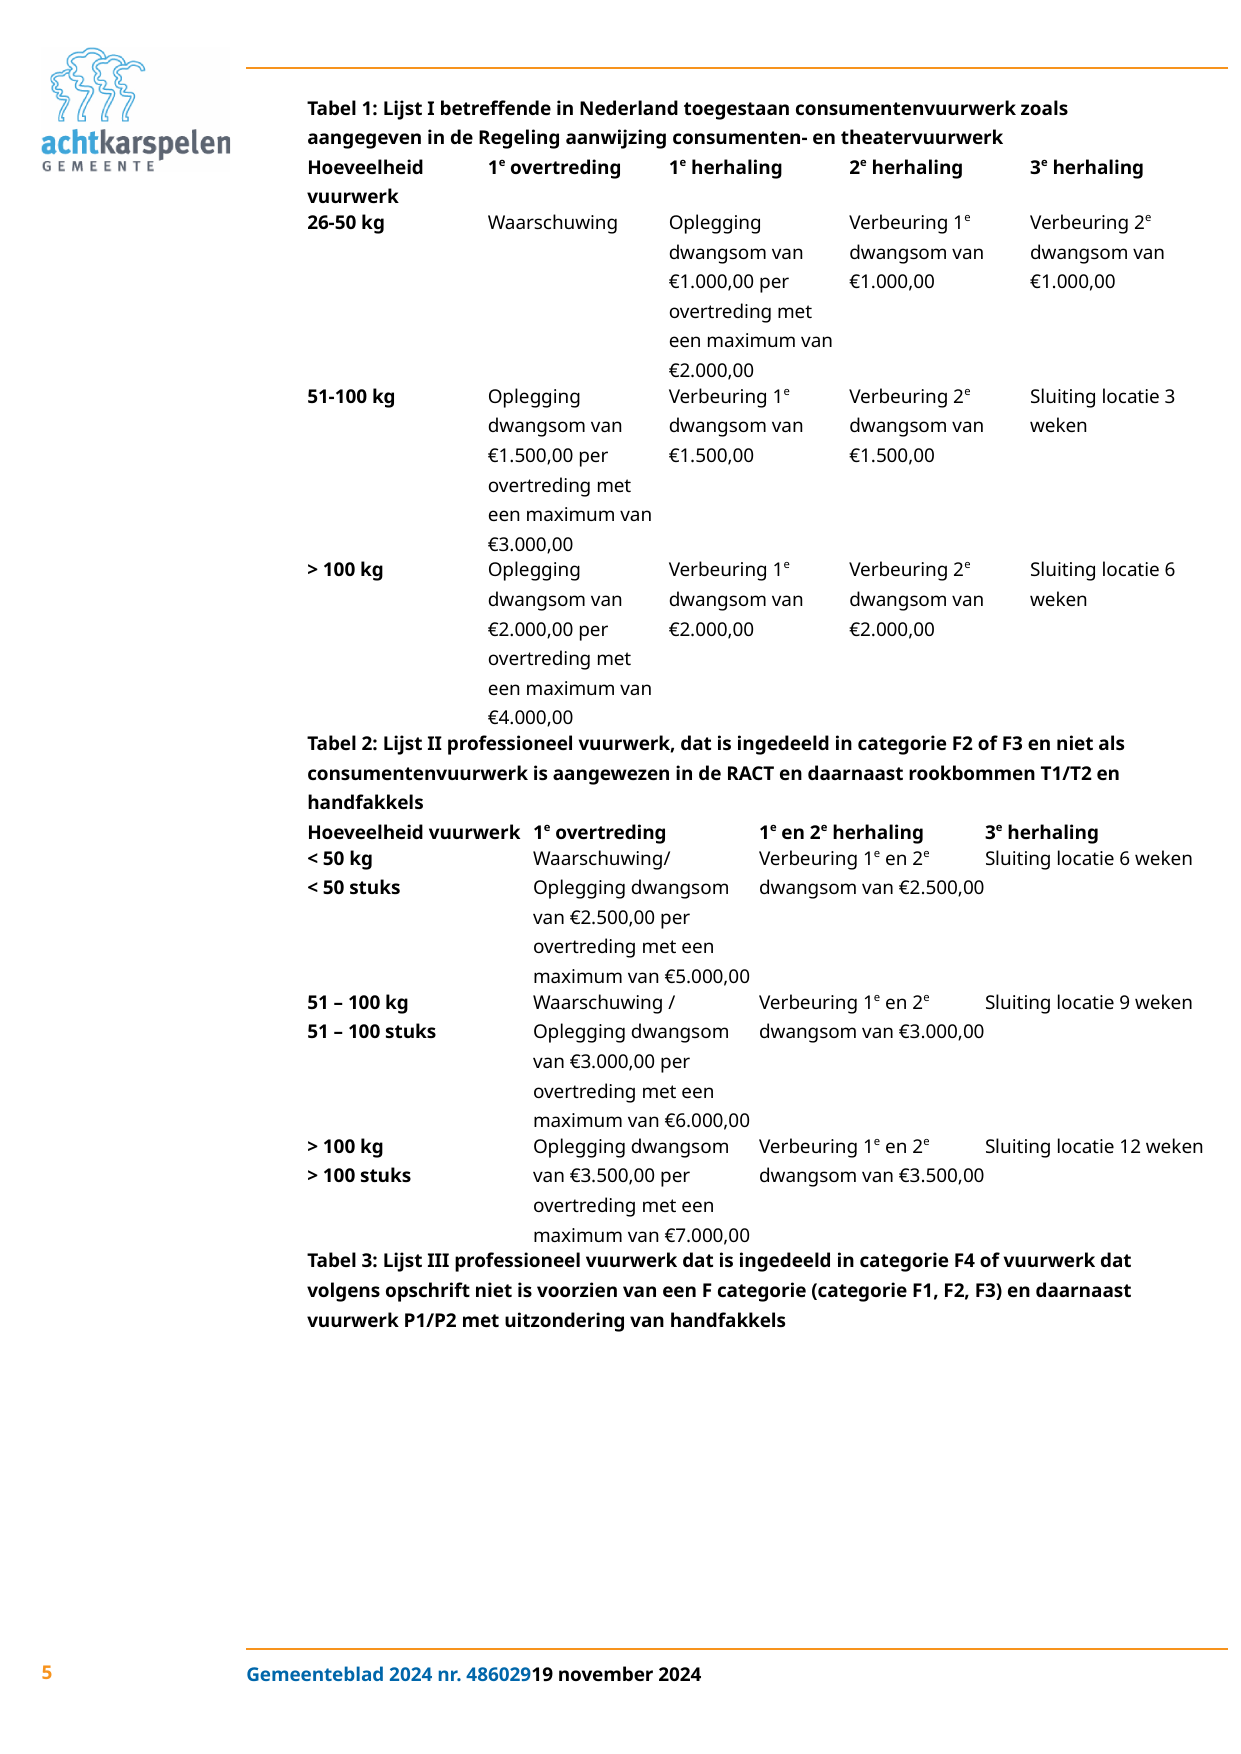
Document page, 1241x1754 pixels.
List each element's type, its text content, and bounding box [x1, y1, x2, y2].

table_cell Oplegging dwangsom van €2.000,00 per overtreding met een maximum van €4.000,00 [488, 557, 668, 730]
table_cell Sluiting locatie 6 weken [985, 845, 1211, 989]
table_cell 51-100 kg [307, 383, 488, 557]
table_cell Verbeuring 2e dwangsom van €2.000,00 [849, 557, 1030, 730]
table_cell Oplegging dwangsom van €1.000,00 per overtreding met een maximum van €2.000,00 [669, 209, 849, 383]
table_cell Oplegging dwangsom van €3.500,00 per overtreding met een maximum van €7.000,00 [533, 1133, 759, 1248]
table_cell Waarschuwing / Oplegging dwangsom van €3.000,00 per overtreding met een maximum van €6.000,00 [533, 989, 759, 1133]
table_cell Verbeuring 2e dwangsom van €1.000,00 [1030, 209, 1211, 383]
list Tabel 1: Lijst I betreffende in Nederland toegestaan consumentenvuurwerk zoals aangegeven in de Regeling aanwijzing consumenten- en theatervuurwerk [248, 95, 1152, 150]
table_cell Oplegging dwangsom van €1.500,00 per overtreding met een maximum van €3.000,00 [488, 383, 668, 557]
table_cell > 100 kg > 100 stuks [307, 1133, 533, 1248]
table_header 1e herhaling [669, 154, 849, 209]
table_header 3e herhaling [1030, 154, 1211, 209]
table_cell Verbeuring 1e dwangsom van €2.000,00 [669, 557, 849, 730]
list Tabel 3: Lijst III professioneel vuurwerk dat is ingedeeld in categorie F4 of vuurwerk dat volgens opschrift niet is voorzien van een F categorie (categorie F1, F2, F3) en daarnaast vuurwerk P1/P2 met uitzondering van handfakkels [248, 1248, 1152, 1333]
table_cell Sluiting locatie 3 weken [1030, 383, 1211, 557]
table_cell Verbeuring 1e dwangsom van €1.000,00 [849, 209, 1030, 383]
table_header Hoeveelheid vuurwerk [307, 154, 488, 209]
table_header 1e en 2e herhaling [759, 819, 985, 845]
table_cell Verbeuring 1e en 2e dwangsom van €2.500,00 [759, 845, 985, 989]
table_header 1e overtreding [488, 154, 668, 209]
table_cell > 100 kg [307, 557, 488, 730]
table_cell 26-50 kg [307, 209, 488, 383]
table_header 1e overtreding [533, 819, 759, 845]
table_cell Waarschuwing [488, 209, 668, 383]
table_cell Sluiting locatie 6 weken [1030, 557, 1211, 730]
picture [41, 47, 231, 172]
list Tabel 2: Lijst II professioneel vuurwerk, dat is ingedeeld in categorie F2 of F3 en niet als consumentenvuurwerk is aangewezen in de RACT en daarnaast rookbommen T1/T2 en handfakkels [248, 730, 1152, 815]
table_cell 51 – 100 kg 51 – 100 stuks [307, 989, 533, 1133]
table_header 3e herhaling [985, 819, 1211, 845]
table_cell Verbeuring 2e dwangsom van €1.500,00 [849, 383, 1030, 557]
table_cell Waarschuwing/ Oplegging dwangsom van €2.500,00 per overtreding met een maximum van €5.000,00 [533, 845, 759, 989]
table_cell < 50 kg < 50 stuks [307, 845, 533, 989]
table_header 2e herhaling [849, 154, 1030, 209]
table_cell Verbeuring 1e en 2e dwangsom van €3.000,00 [759, 989, 985, 1133]
table_cell Verbeuring 1e en 2e dwangsom van €3.500,00 [759, 1133, 985, 1248]
table_cell Sluiting locatie 9 weken [985, 989, 1211, 1133]
table_cell Verbeuring 1e dwangsom van €1.500,00 [669, 383, 849, 557]
table_cell Sluiting locatie 12 weken [985, 1133, 1211, 1248]
table_header Hoeveelheid vuurwerk [307, 819, 533, 845]
